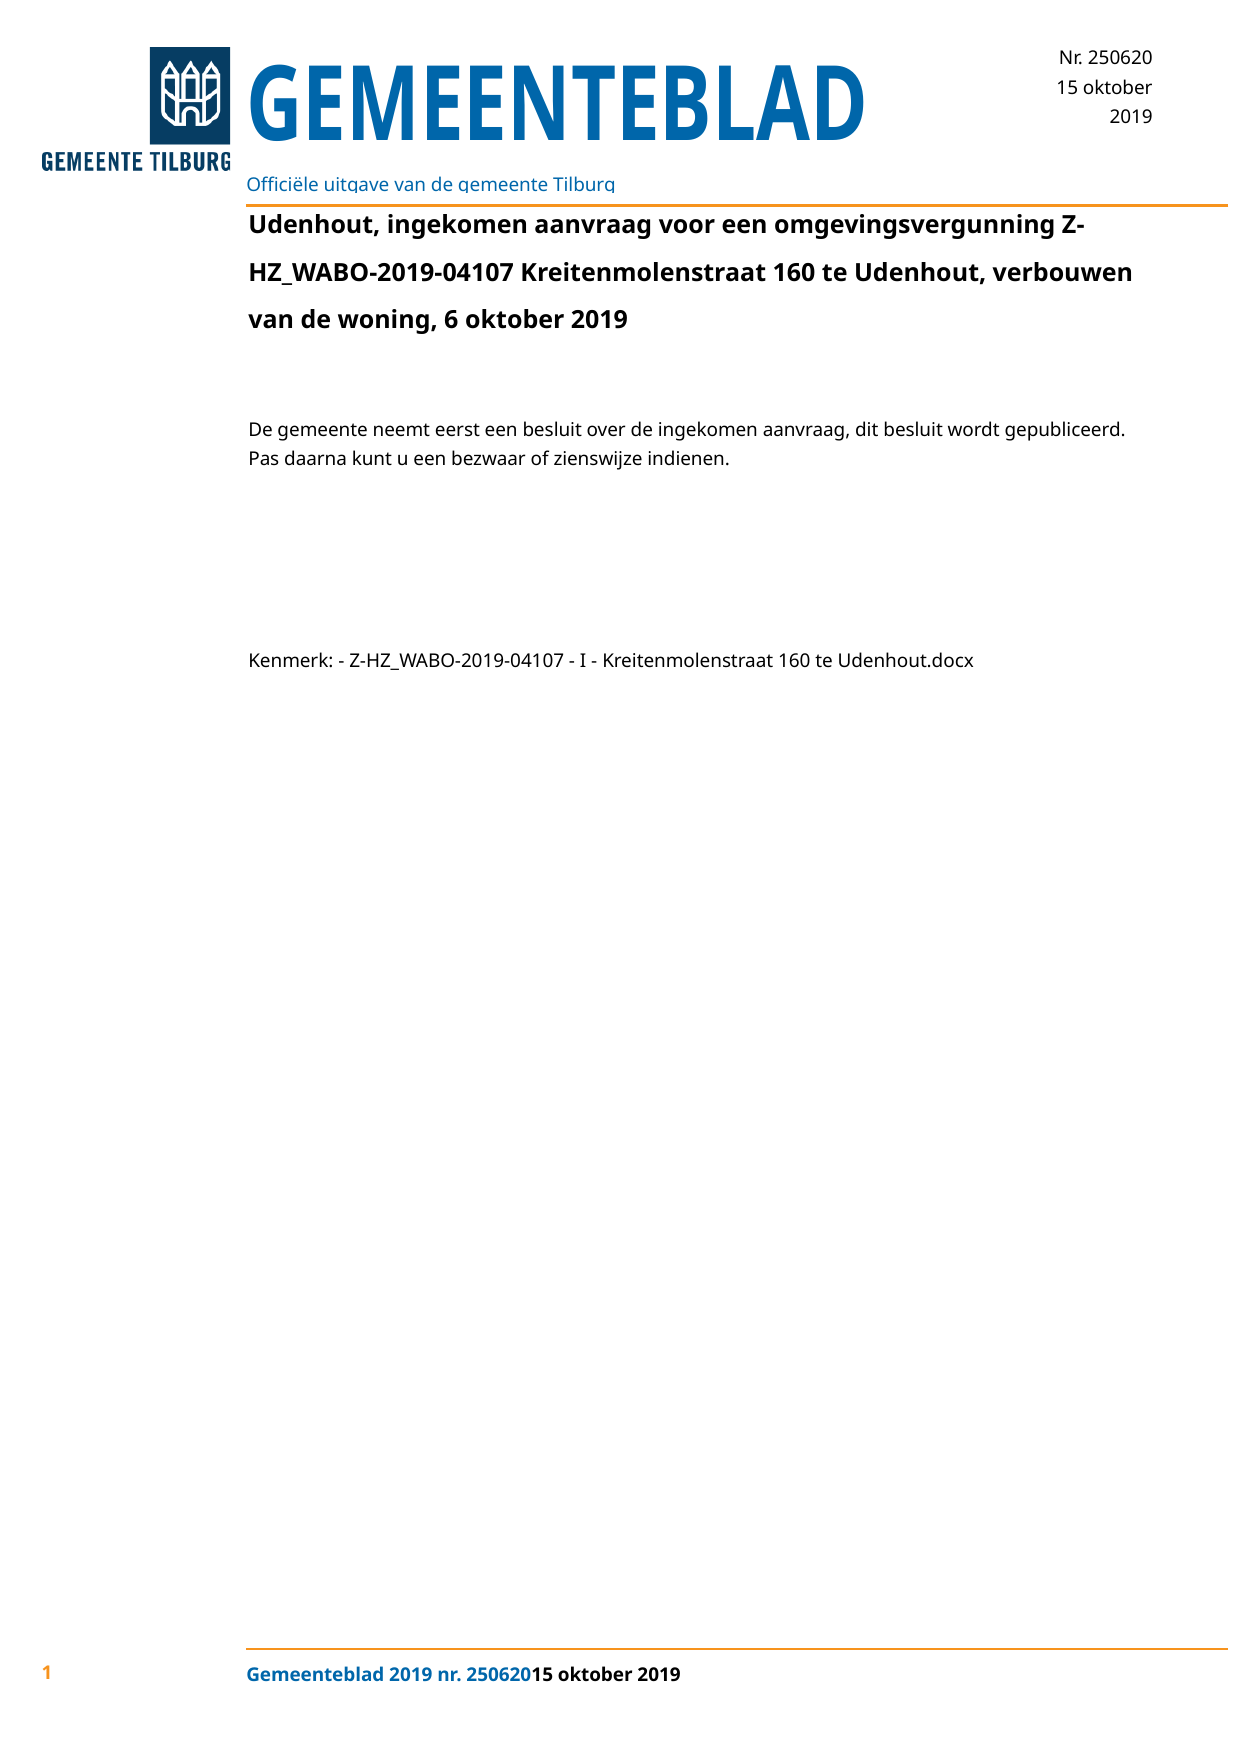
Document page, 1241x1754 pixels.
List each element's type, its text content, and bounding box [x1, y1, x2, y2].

text De gemeente neemt eerst een besluit over de ingekomen aanvraag, dit besluit wordt gepubliceerd. Pas daarna kunt u een bezwaar of zienswijze indienen. [248, 416, 1152, 471]
text Kenmerk: - Z-HZ_WABO-2019-04107 - I - Kreitenmolenstraat 160 te Udenhout.docx [248, 647, 1152, 673]
picture [41, 47, 231, 172]
text Udenhout, ingekomen aanvraag voor een omgevingsvergunning Z-HZ_WABO-2019-04107 Kreitenmolenstraat 160 te Udenhout, verbouwen van de woning, 6 oktober 2019 [248, 207, 1152, 336]
